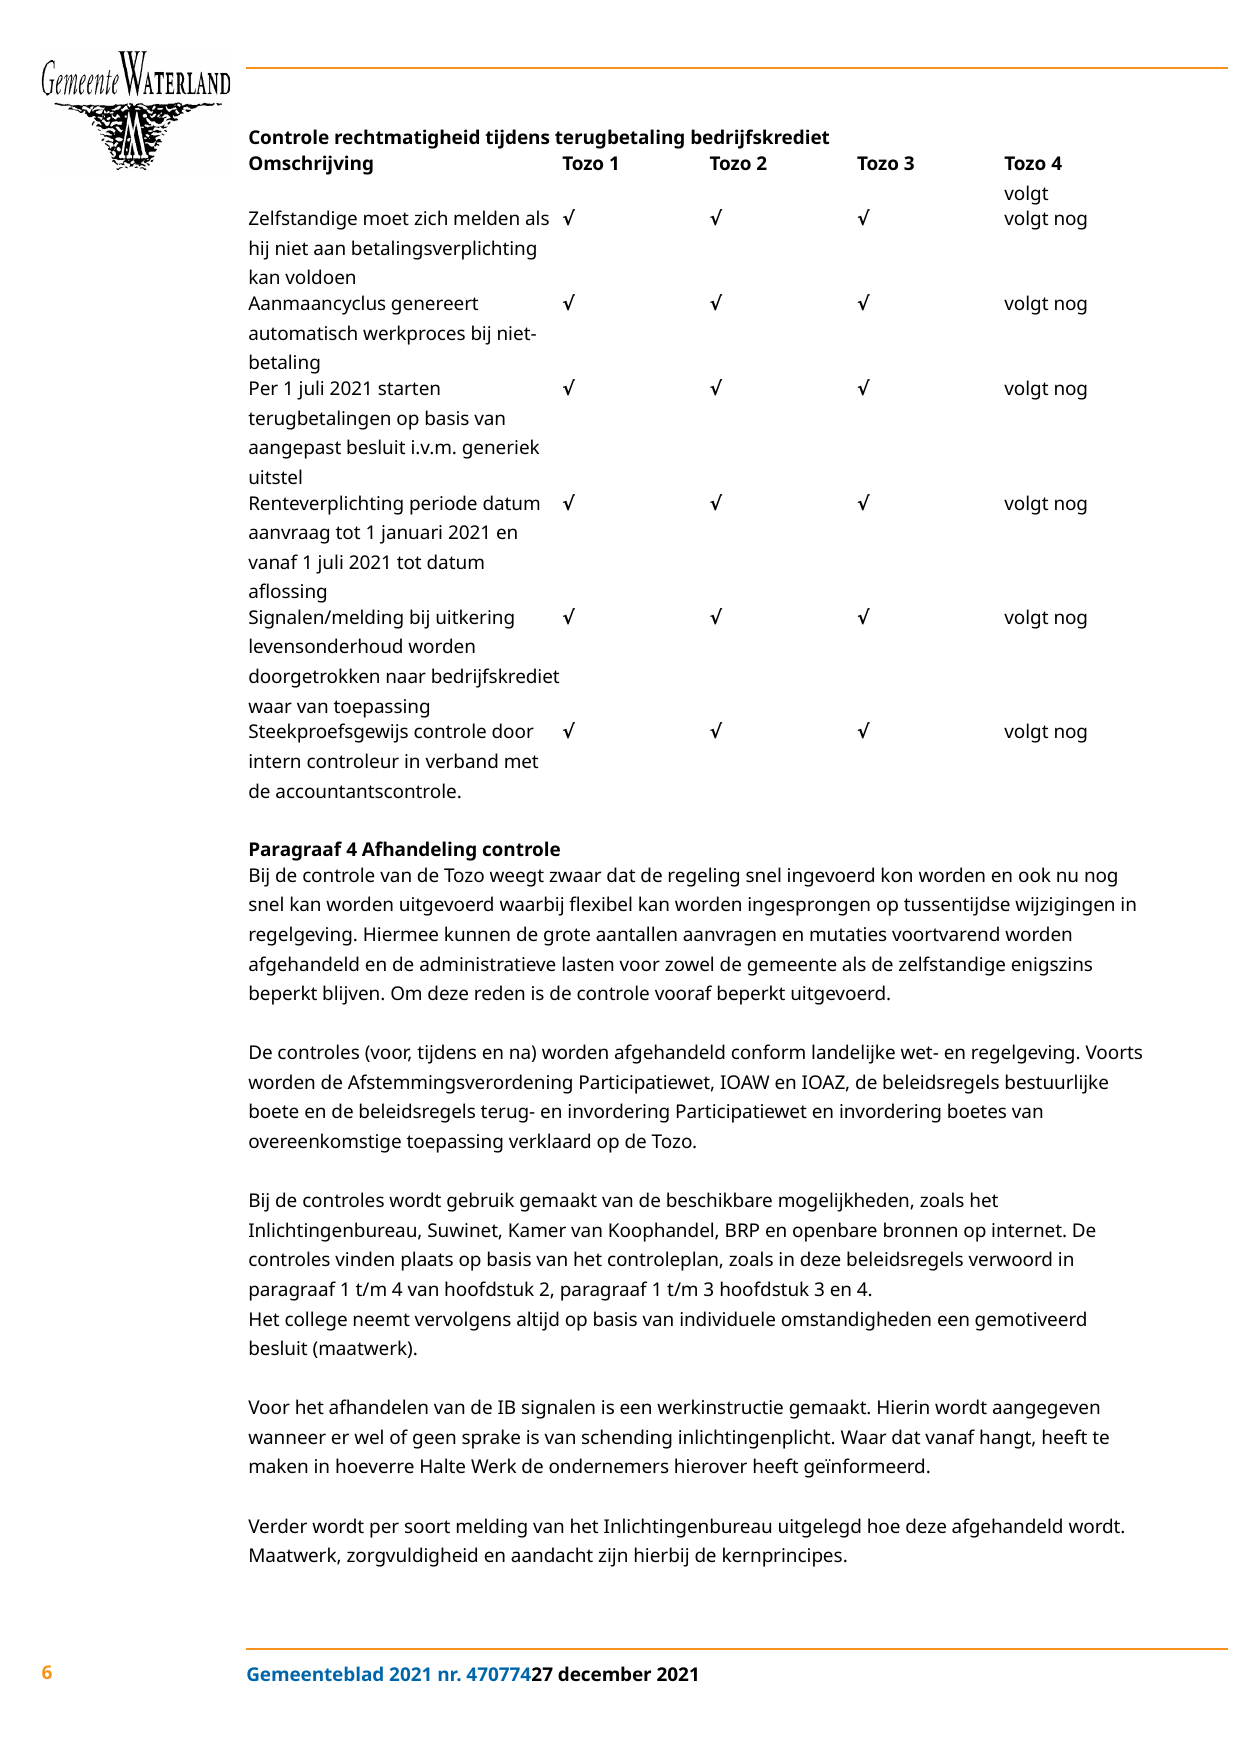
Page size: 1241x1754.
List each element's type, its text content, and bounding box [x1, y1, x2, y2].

table_cell √ [709, 205, 857, 290]
table_cell √ [857, 490, 1004, 604]
table_cell Tozo 2 [709, 150, 857, 205]
table_cell √ [562, 290, 709, 375]
table_cell √ [857, 604, 1004, 719]
table_cell √ [562, 375, 709, 490]
table_cell √ [857, 719, 1004, 803]
table_cell volgt nog [1004, 604, 1152, 719]
table_cell volgt nog [1004, 375, 1152, 490]
table_cell √ [709, 375, 857, 490]
table_cell volgt nog [1004, 205, 1152, 290]
table_cell Tozo 3 [857, 150, 1004, 205]
table_cell Tozo 1 [562, 150, 709, 205]
table_cell volgt nog [1004, 490, 1152, 604]
text Bij de controles wordt gebruik gemaakt van de beschikbare mogelijkheden, zoals het Inlichtingenbureau, Suwinet, Kamer van Koophandel, BRP en openbare bronnen op internet. De controles vinden plaats op basis van het controleplan, zoals in deze beleidsregels verwoord in paragraaf 1 t/m 4 van hoofdstuk 2, paragraaf 1 t/m 3 hoofdstuk 3 en 4. [248, 1187, 1152, 1302]
table_cell √ [562, 490, 709, 604]
table_cell volgt nog [1004, 719, 1152, 803]
table_cell √ [709, 604, 857, 719]
table_cell Per 1 juli 2021 starten terugbetalingen op basis van aangepast besluit i.v.m. generiek uitstel [248, 375, 562, 490]
table_cell volgt nog [1004, 290, 1152, 375]
table_cell Omschrijving [248, 150, 562, 205]
text Bij de controle van de Tozo weegt zwaar dat de regeling snel ingevoerd kon worden en ook nu nog snel kan worden uitgevoerd waarbij flexibel kan worden ingesprongen op tussentijdse wijzigingen in regelgeving. Hiermee kunnen de grote aantallen aanvragen en mutaties voortvarend worden afgehandeld en de administratieve lasten voor zowel de gemeente als de zelfstandige enigszins beperkt blijven. Om deze reden is de controle vooraf beperkt uitgevoerd. [248, 862, 1152, 1006]
table_cell Signalen/melding bij uitkering levensonderhoud worden doorgetrokken naar bedrijfskrediet waar van toepassing [248, 604, 562, 719]
table_cell Controle rechtmatigheid tijdens terugbetaling bedrijfskrediet [248, 95, 1152, 150]
table_cell Tozo 4 volgt [1004, 150, 1152, 205]
table_cell Renteverplichting periode datum aanvraag tot 1 januari 2021 en vanaf 1 juli 2021 tot datum aflossing [248, 490, 562, 604]
table_cell √ [709, 490, 857, 604]
table_cell √ [709, 290, 857, 375]
table_cell √ [562, 205, 709, 290]
table_cell Aanmaancyclus genereert automatisch werkproces bij niet-betaling [248, 290, 562, 375]
table_cell √ [857, 290, 1004, 375]
table_cell √ [857, 375, 1004, 490]
table_cell Steekproefsgewijs controle door intern controleur in verband met de accountantscontrole. [248, 719, 562, 803]
text Voor het afhandelen van de IB signalen is een werkinstructie gemaakt. Hierin wordt aangegeven wanneer er wel of geen sprake is van schending inlichtingenplicht. Waar dat vanaf hangt, heeft te maken in hoeverre Halte Werk de ondernemers hierover heeft geïnformeerd. [248, 1394, 1152, 1479]
text Het college neemt vervolgens altijd op basis van individuele omstandigheden een gemotiveerd besluit (maatwerk). [248, 1306, 1152, 1361]
text De controles (voor, tijdens en na) worden afgehandeld conform landelijke wet- en regelgeving. Voorts worden de Afstemmingsverordening Participatiewet, IOAW en IOAZ, de beleidsregels bestuurlijke boete en de beleidsregels terug- en invordering Participatiewet en invordering boetes van overeenkomstige toepassing verklaard op de Tozo. [248, 1039, 1152, 1154]
text Verder wordt per soort melding van het Inlichtingenbureau uitgelegd hoe deze afgehandeld wordt. Maatwerk, zorgvuldigheid en aandacht zijn hierbij de kernprincipes. [248, 1513, 1152, 1568]
table_cell √ [709, 719, 857, 803]
table_cell Zelfstandige moet zich melden als hij niet aan betalingsverplichting kan voldoen [248, 205, 562, 290]
table_cell √ [562, 719, 709, 803]
text Paragraaf 4 Afhandeling controle [248, 836, 1152, 862]
picture [41, 47, 231, 172]
table_cell √ [857, 205, 1004, 290]
table_cell √ [562, 604, 709, 719]
